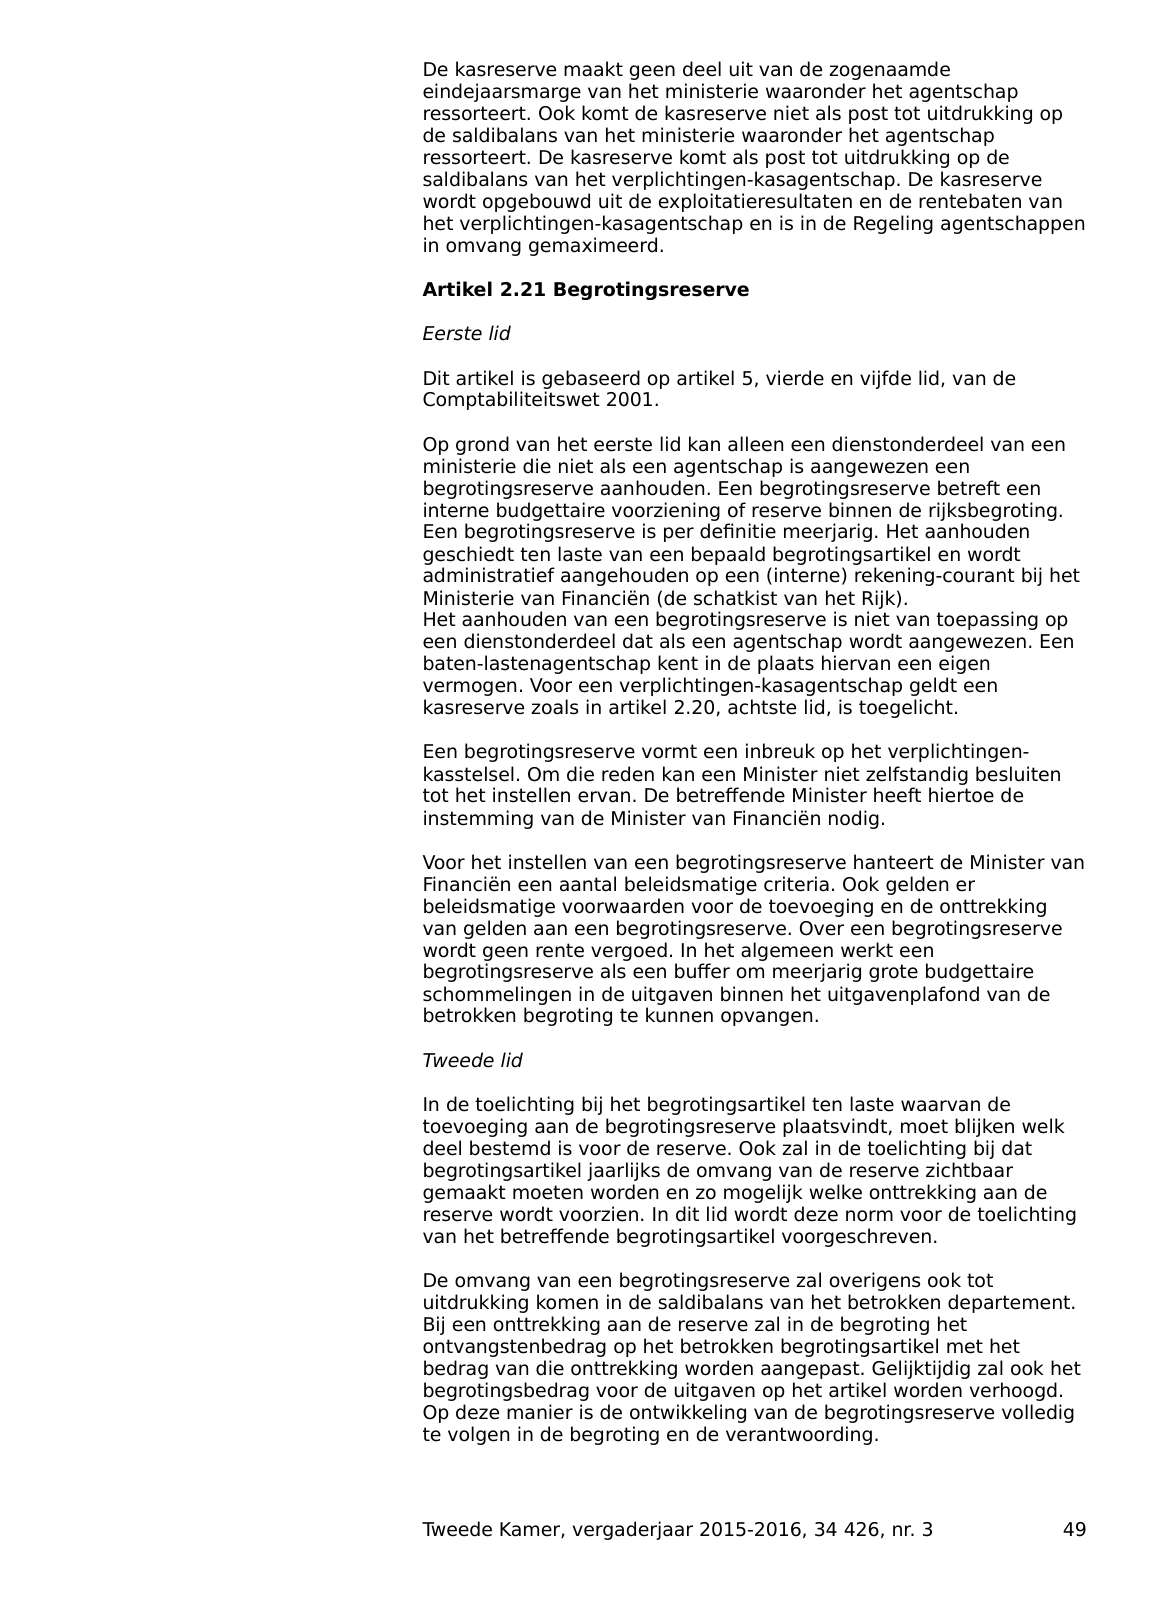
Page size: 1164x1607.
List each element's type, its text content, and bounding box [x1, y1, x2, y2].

text Het aanhouden van een begrotingsreserve is niet van toepassing op een dienstonderdeel dat als een agentschap wordt aangewezen. Een baten-lastenagentschap kent in de plaats hiervan een eigen vermogen. Voor een verplichtingen-kasagentschap geldt een kasreserve zoals in artikel 2.20, achtste lid, is toegelicht. [422, 609, 1087, 719]
text Op grond van het eerste lid kan alleen een dienstonderdeel van een ministerie die niet als een agentschap is aangewezen een begrotingsreserve aanhouden. Een begrotingsreserve betreft een interne budgettaire voorziening of reserve binnen de rijksbegroting. Een begrotingsreserve is per definitie meerjarig. Het aanhouden geschiedt ten laste van een bepaald begrotingsartikel en wordt administratief aangehouden op een (interne) rekening-courant bij het Ministerie van Financiën (de schatkist van het Rijk). [422, 433, 1087, 609]
subtitle Tweede lid [422, 1049, 1087, 1072]
text Een begrotingsreserve vormt een inbreuk op het verplichtingen-kasstelsel. Om die reden kan een Minister niet zelfstandig besluiten tot het instellen ervan. De betreffende Minister heeft hiertoe de instemming van de Minister van Financiën nodig. [422, 741, 1087, 829]
text Dit artikel is gebaseerd op artikel 5, vierde en vijfde lid, van de Comptabiliteitswet 2001. [422, 367, 1087, 411]
text De omvang van een begrotingsreserve zal overigens ook tot uitdrukking komen in de saldibalans van het betrokken departement. Bij een onttrekking aan de reserve zal in de begroting het ontvangstenbedrag op het betrokken begrotingsartikel met het bedrag van die onttrekking worden aangepast. Gelijktijdig zal ook het begrotingsbedrag voor de uitgaven op het artikel worden verhoogd. Op deze manier is de ontwikkeling van de begrotingsreserve volledig te volgen in de begroting en de verantwoording. [422, 1270, 1087, 1446]
text Voor het instellen van een begrotingsreserve hanteert de Minister van Financiën een aantal beleidsmatige criteria. Ook gelden er beleidsmatige voorwaarden voor de toevoeging en de onttrekking van gelden aan een begrotingsreserve. Over een begrotingsreserve wordt geen rente vergoed. In het algemeen werkt een begrotingsreserve als een buffer om meerjarig grote budgettaire schommelingen in de uitgaven binnen het uitgavenplafond van de betrokken begroting te kunnen opvangen. [422, 852, 1087, 1027]
subtitle Eerste lid [422, 323, 1087, 345]
text In de toelichting bij het begrotingsartikel ten laste waarvan de toevoeging aan de begrotingsreserve plaatsvindt, moet blijken welk deel bestemd is voor de reserve. Ook zal in de toelichting bij dat begrotingsartikel jaarlijks de omvang van de reserve zichtbaar gemaakt moeten worden en zo mogelijk welke onttrekking aan de reserve wordt voorzien. In dit lid wordt deze norm voor de toelichting van het betreffende begrotingsartikel voorgeschreven. [422, 1094, 1087, 1248]
subtitle Artikel 2.21 Begrotingsreserve [422, 279, 1087, 301]
text De kasreserve maakt geen deel uit van de zogenaamde eindejaarsmarge van het ministerie waaronder het agentschap ressorteert. Ook komt de kasreserve niet als post tot uitdrukking op de saldibalans van het ministerie waaronder het agentschap ressorteert. De kasreserve komt als post tot uitdrukking op de saldibalans van het verplichtingen-kasagentschap. De kasreserve wordt opgebouwd uit de exploitatieresultaten en de rentebaten van het verplichtingen-kasagentschap en is in de Regeling agentschappen in omvang gemaximeerd. [422, 59, 1087, 257]
